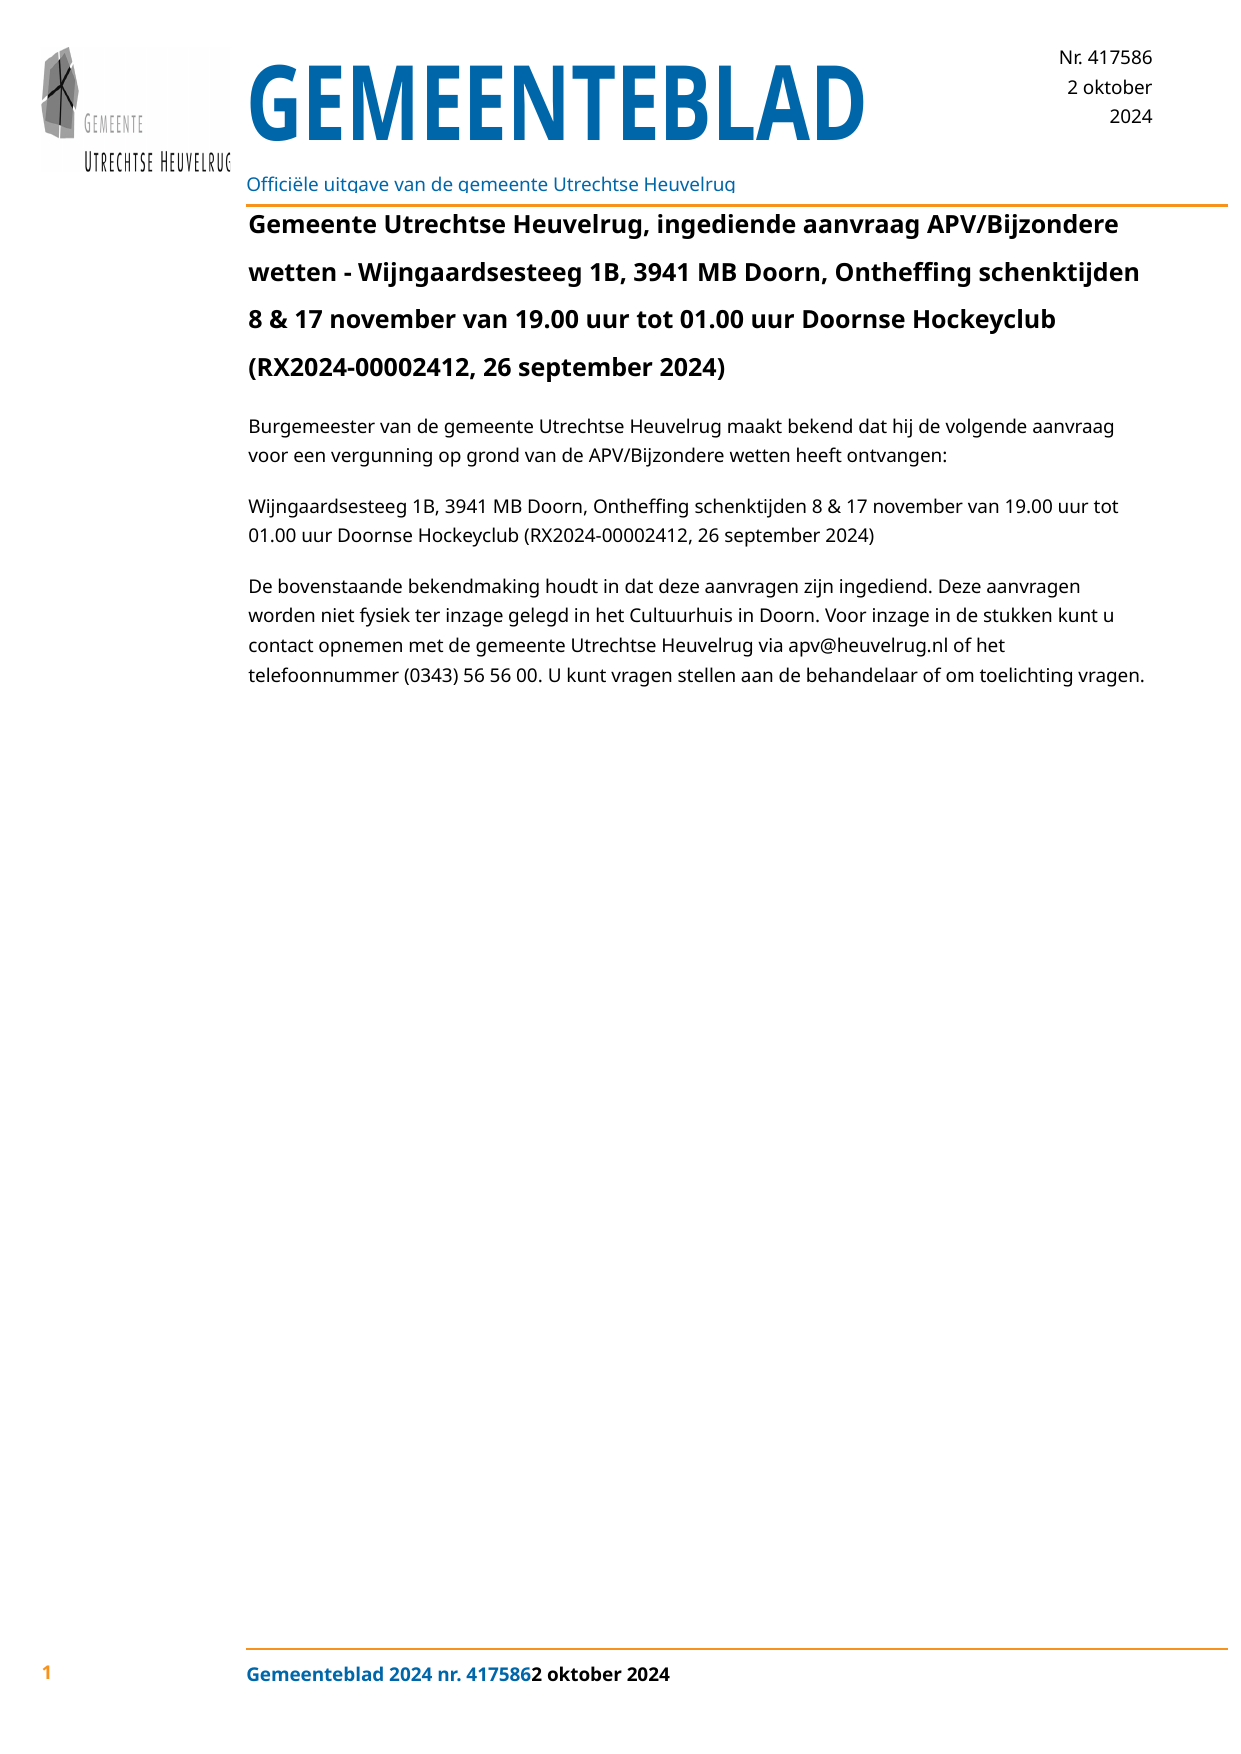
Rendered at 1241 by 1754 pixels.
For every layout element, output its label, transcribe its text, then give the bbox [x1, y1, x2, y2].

picture [41, 47, 231, 172]
text Burgemeester van de gemeente Utrechtse Heuvelrug maakt bekend dat hij de volgende aanvraag voor een vergunning op grond van de APV/Bijzondere wetten heeft ontvangen: [248, 413, 1152, 468]
text Gemeente Utrechtse Heuvelrug, ingediende aanvraag APV/Bijzondere wetten - Wijngaardsesteeg 1B, 3941 MB Doorn, Ontheffing schenktijden 8 & 17 november van 19.00 uur tot 01.00 uur Doornse Hockeyclub (RX2024-00002412, 26 september 2024) [248, 207, 1152, 384]
text De bovenstaande bekendmaking houdt in dat deze aanvragen zijn ingediend. Deze aanvragen worden niet fysiek ter inzage gelegd in het Cultuurhuis in Doorn. Voor inzage in de stukken kunt u contact opnemen met de gemeente Utrechtse Heuvelrug via apv@heuvelrug.nl of het telefoonnummer (0343) 56 56 00. U kunt vragen stellen aan de behandelaar of om toelichting vragen. [248, 573, 1152, 688]
text Wijngaardsesteeg 1B, 3941 MB Doorn, Ontheffing schenktijden 8 & 17 november van 19.00 uur tot 01.00 uur Doornse Hockeyclub (RX2024-00002412, 26 september 2024) [248, 493, 1152, 548]
